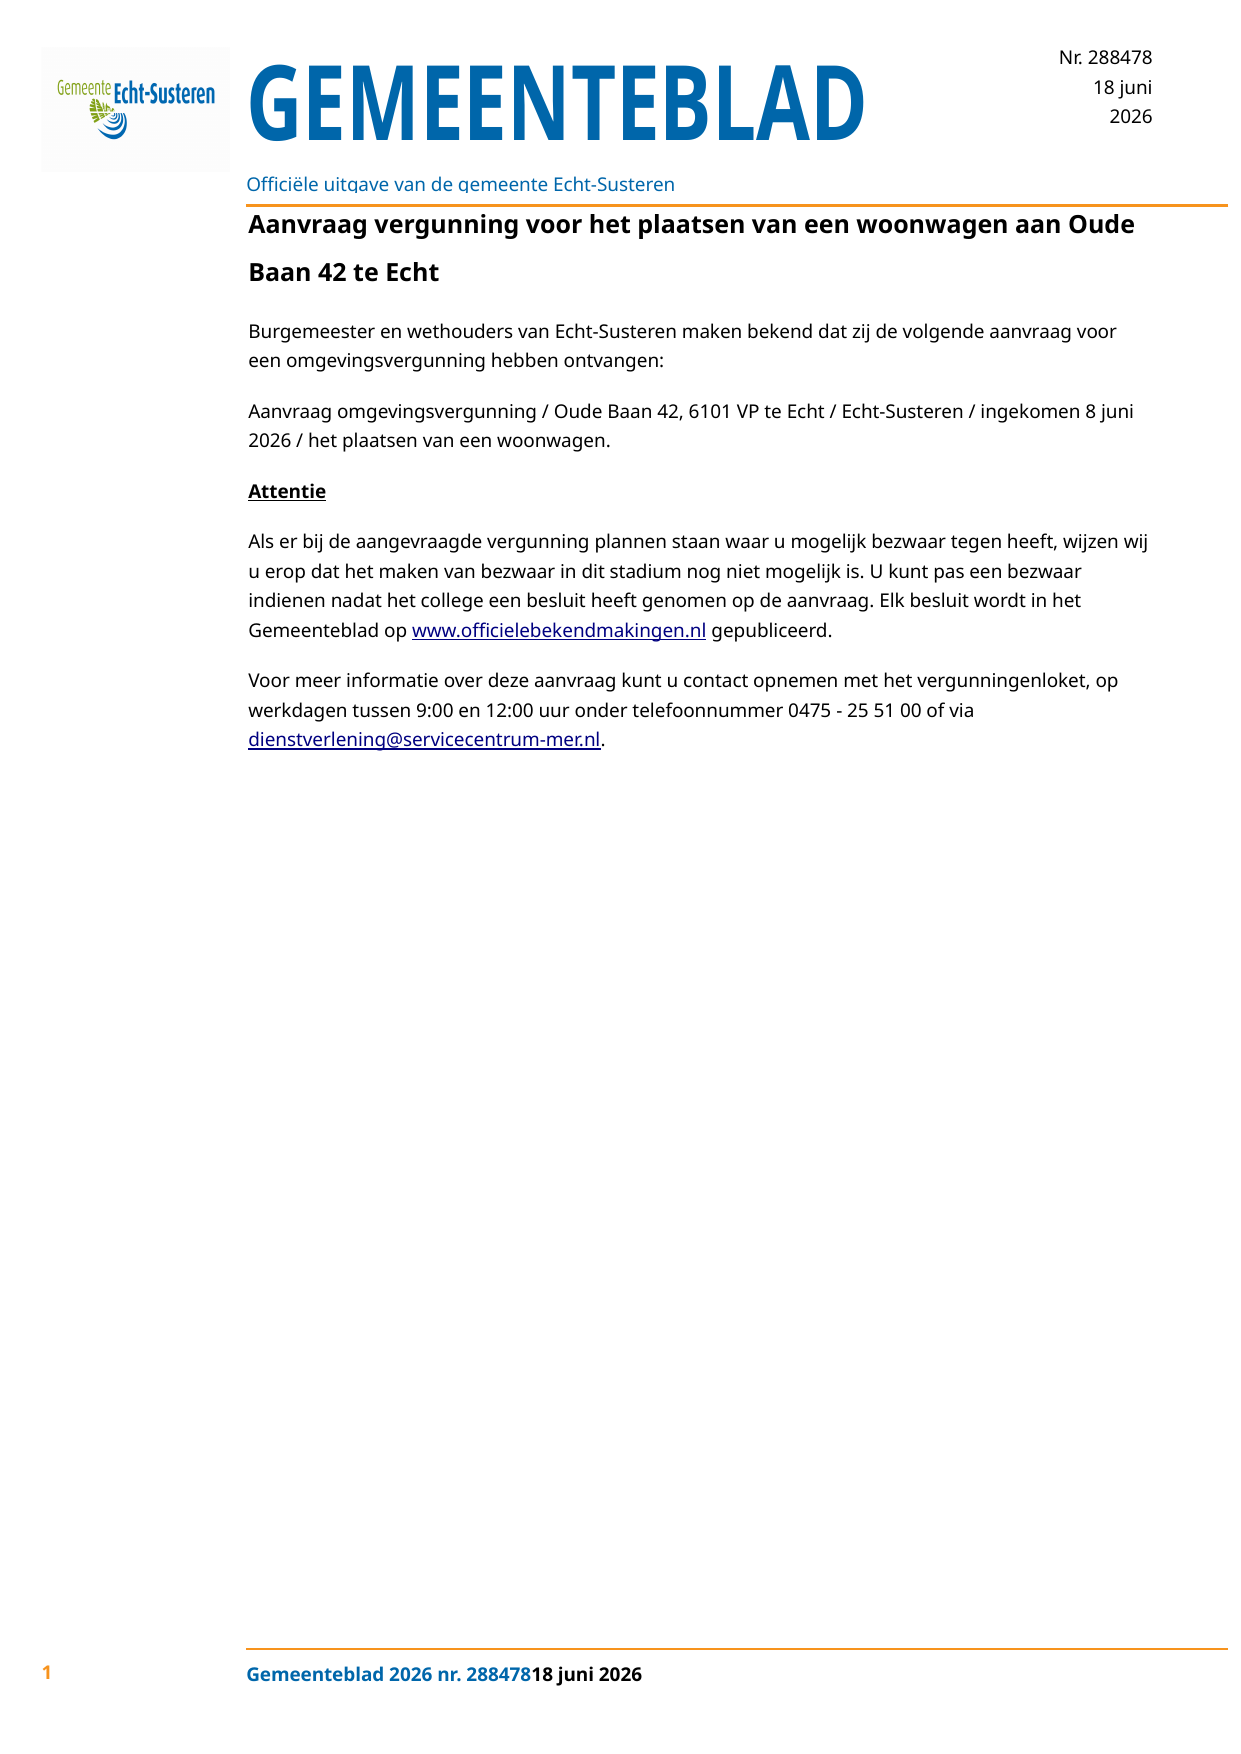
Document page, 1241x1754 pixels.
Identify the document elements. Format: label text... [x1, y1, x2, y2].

text Voor meer informatie over deze aanvraag kunt u contact opnemen met het vergunningenloket, op werkdagen tussen 9:00 en 12:00 uur onder telefoonnummer 0475 - 25 51 00 of via dienstverlening@servicecentrum-mer.nl. [248, 667, 1152, 752]
text Aanvraag vergunning voor het plaatsen van een woonwagen aan Oude Baan 42 te Echt [248, 207, 1152, 288]
text Attentie [248, 478, 1152, 504]
picture [41, 47, 231, 172]
text Als er bij de aangevraagde vergunning plannen staan waar u mogelijk bezwaar tegen heeft, wijzen wij u erop dat het maken van bezwaar in dit stadium nog niet mogelijk is. U kunt pas een bezwaar indienen nadat het college een besluit heeft genomen op de aanvraag. Elk besluit wordt in het Gemeenteblad op www.officielebekendmakingen.nl gepubliceerd. [248, 528, 1152, 643]
text Burgemeester en wethouders van Echt-Susteren maken bekend dat zij de volgende aanvraag voor een omgevingsvergunning hebben ontvangen: [248, 318, 1152, 373]
text Aanvraag omgevingsvergunning / Oude Baan 42, 6101 VP te Echt / Echt-Susteren / ingekomen 8 juni 2026 / het plaatsen van een woonwagen. [248, 398, 1152, 453]
